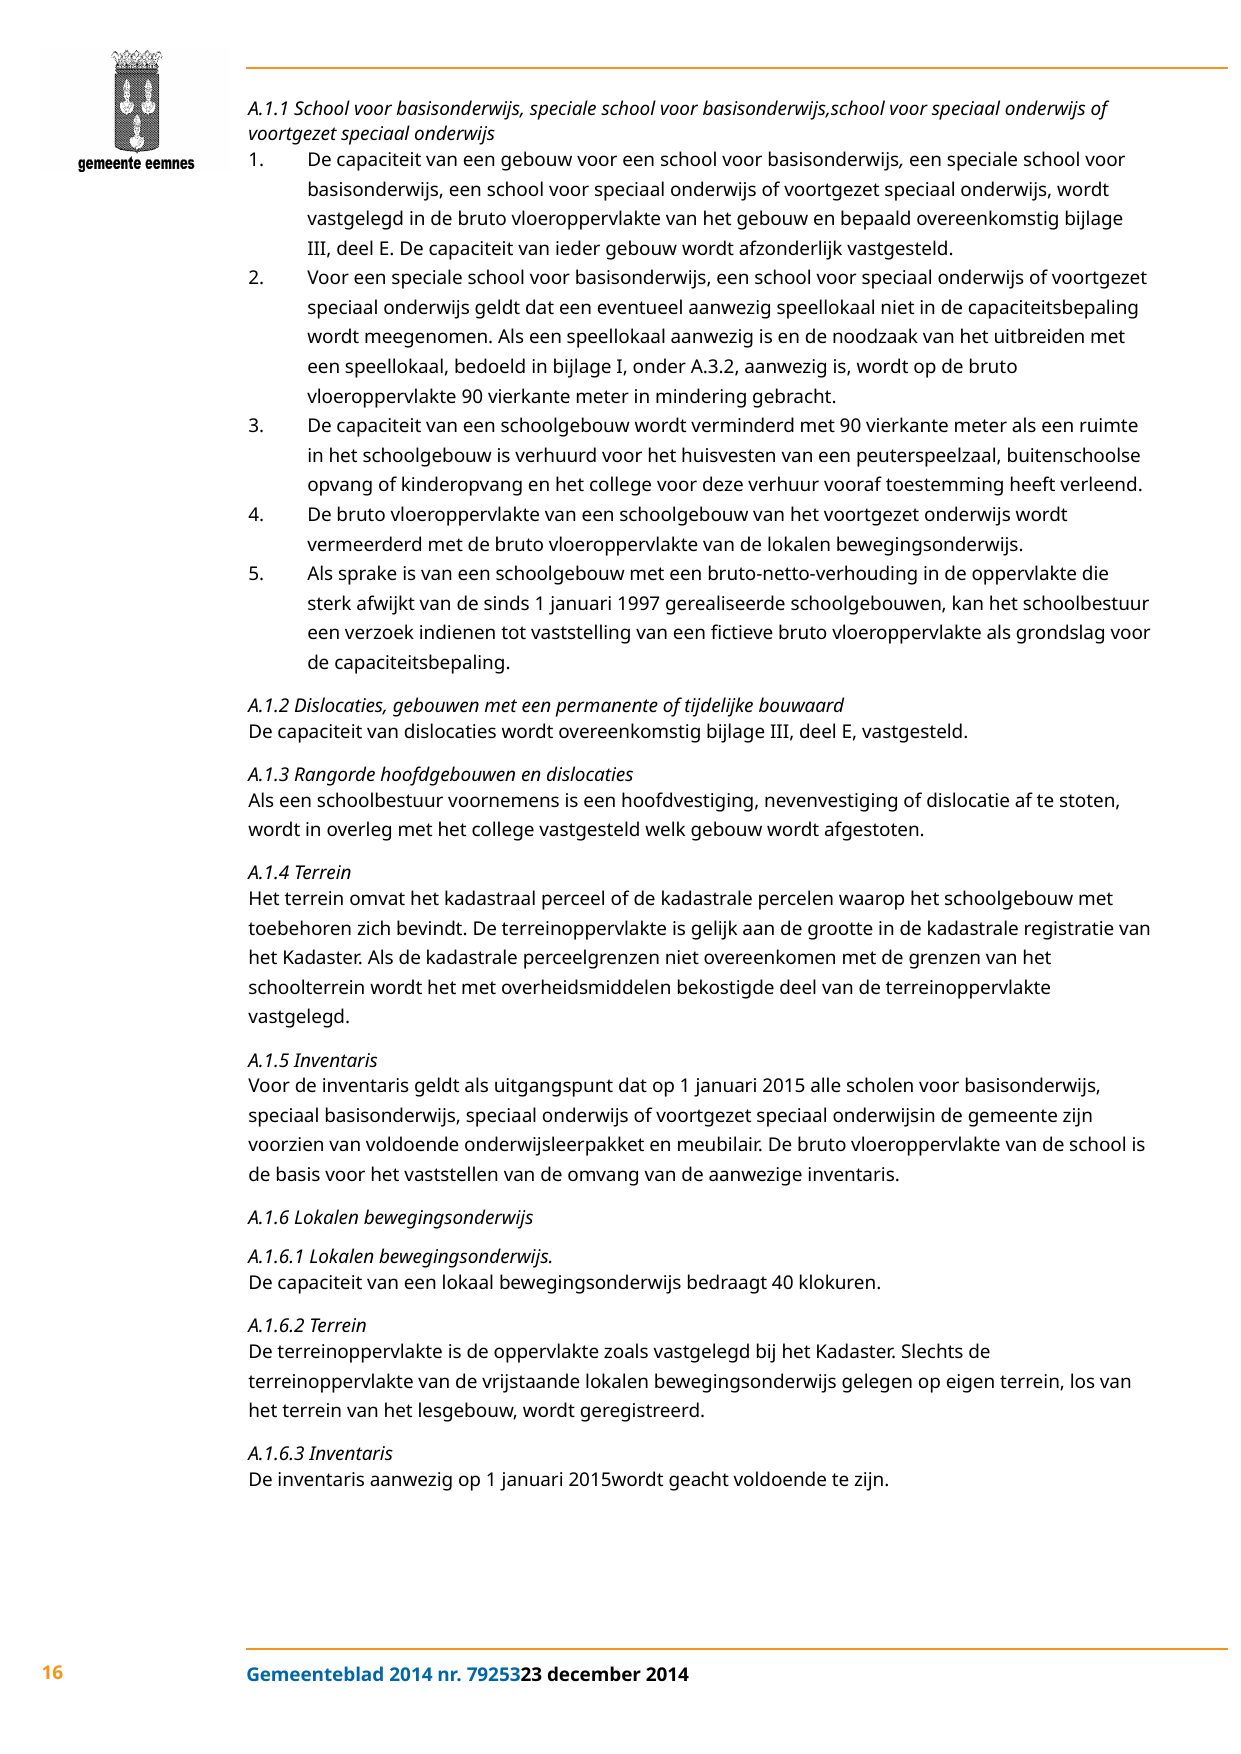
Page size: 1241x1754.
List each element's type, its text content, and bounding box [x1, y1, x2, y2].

list Voor een speciale school voor basisonderwijs, een school voor speciaal onderwijs of voortgezet speciaal onderwijs geldt dat een eventueel aanwezig speellokaal niet in de capaciteitsbepaling wordt meegenomen. Als een speellokaal aanwezig is en de noodzaak van het uitbreiden met een speellokaal, bedoeld in bijlage I, onder A.3.2, aanwezig is, wordt op de bruto vloeroppervlakte 90 vierkante meter in mindering gebracht. [248, 264, 1152, 409]
text A.1.4 Terrein [248, 859, 1152, 885]
text A.1.1 School voor basisonderwijs, speciale school voor basisonderwijs,school voor speciaal onderwijs of voortgezet speciaal onderwijs [248, 95, 1152, 146]
text De capaciteit van een lokaal bewegingsonderwijs bedraagt 40 klokuren. [248, 1269, 1152, 1295]
picture [41, 47, 231, 172]
list De capaciteit van een schoolgebouw wordt verminderd met 90 vierkante meter als een ruimte in het schoolgebouw is verhuurd voor het huisvesten van een peuterspeelzaal, buitenschoolse opvang of kinderopvang en het college voor deze verhuur vooraf toestemming heeft verleend. [248, 412, 1152, 497]
text A.1.2 Dislocaties, gebouwen met een permanente of tijdelijke bouwaard [248, 692, 1152, 718]
text A.1.5 Inventaris [248, 1047, 1152, 1072]
list De bruto vloeroppervlakte van een schoolgebouw van het voortgezet onderwijs wordt vermeerderd met de bruto vloeroppervlakte van de lokalen bewegingsonderwijs. [248, 501, 1152, 557]
text A.1.6.3 Inventaris [248, 1441, 1152, 1466]
text De inventaris aanwezig op 1 januari 2015wordt geacht voldoende te zijn. [248, 1466, 1152, 1492]
list Als sprake is van een schoolgebouw met een bruto-netto-verhouding in de oppervlakte die sterk afwijkt van de sinds 1 januari 1997 gerealiseerde schoolgebouwen, kan het schoolbestuur een verzoek indienen tot vaststelling van een fictieve bruto vloeroppervlakte als grondslag voor de capaciteitsbepaling. [248, 560, 1152, 675]
text De terreinoppervlakte is de oppervlakte zoals vastgelegd bij het Kadaster. Slechts de terreinoppervlakte van de vrijstaande lokalen bewegingsonderwijs gelegen op eigen terrein, los van het terrein van het lesgebouw, wordt geregistreerd. [248, 1338, 1152, 1423]
text A.1.3 Rangorde hoofdgebouwen en dislocaties [248, 761, 1152, 787]
text Als een schoolbestuur voornemens is een hoofdvestiging, nevenvestiging of dislocatie af te stoten, wordt in overleg met het college vastgesteld welk gebouw wordt afgestoten. [248, 787, 1152, 842]
text A.1.6 Lokalen bewegingsonderwijs [248, 1204, 1152, 1230]
text Het terrein omvat het kadastraal perceel of de kadastrale percelen waarop het schoolgebouw met toebehoren zich bevindt. De terreinoppervlakte is gelijk aan de grootte in de kadastrale registratie van het Kadaster. Als de kadastrale perceelgrenzen niet overeenkomen met de grenzen van het schoolterrein wordt het met overheidsmiddelen bekostigde deel van de terreinoppervlakte vastgelegd. [248, 885, 1152, 1029]
text Voor de inventaris geldt als uitgangspunt dat op 1 januari 2015 alle scholen voor basisonderwijs, speciaal basisonderwijs, speciaal onderwijs of voortgezet speciaal onderwijsin de gemeente zijn voorzien van voldoende onderwijsleerpakket en meubilair. De bruto vloeroppervlakte van de school is de basis voor het vaststellen van de omvang van de aanwezige inventaris. [248, 1072, 1152, 1187]
text A.1.6.1 Lokalen bewegingsonderwijs. [248, 1244, 1152, 1269]
text A.1.6.2 Terrein [248, 1312, 1152, 1338]
text De capaciteit van dislocaties wordt overeenkomstig bijlage III, deel E, vastgesteld. [248, 718, 1152, 744]
list De capaciteit van een gebouw voor een school voor basisonderwijs, een speciale school voor basisonderwijs, een school voor speciaal onderwijs of voortgezet speciaal onderwijs, wordt vastgelegd in de bruto vloeroppervlakte van het gebouw en bepaald overeenkomstig bijlage III, deel E. De capaciteit van ieder gebouw wordt afzonderlijk vastgesteld. [248, 146, 1152, 261]
